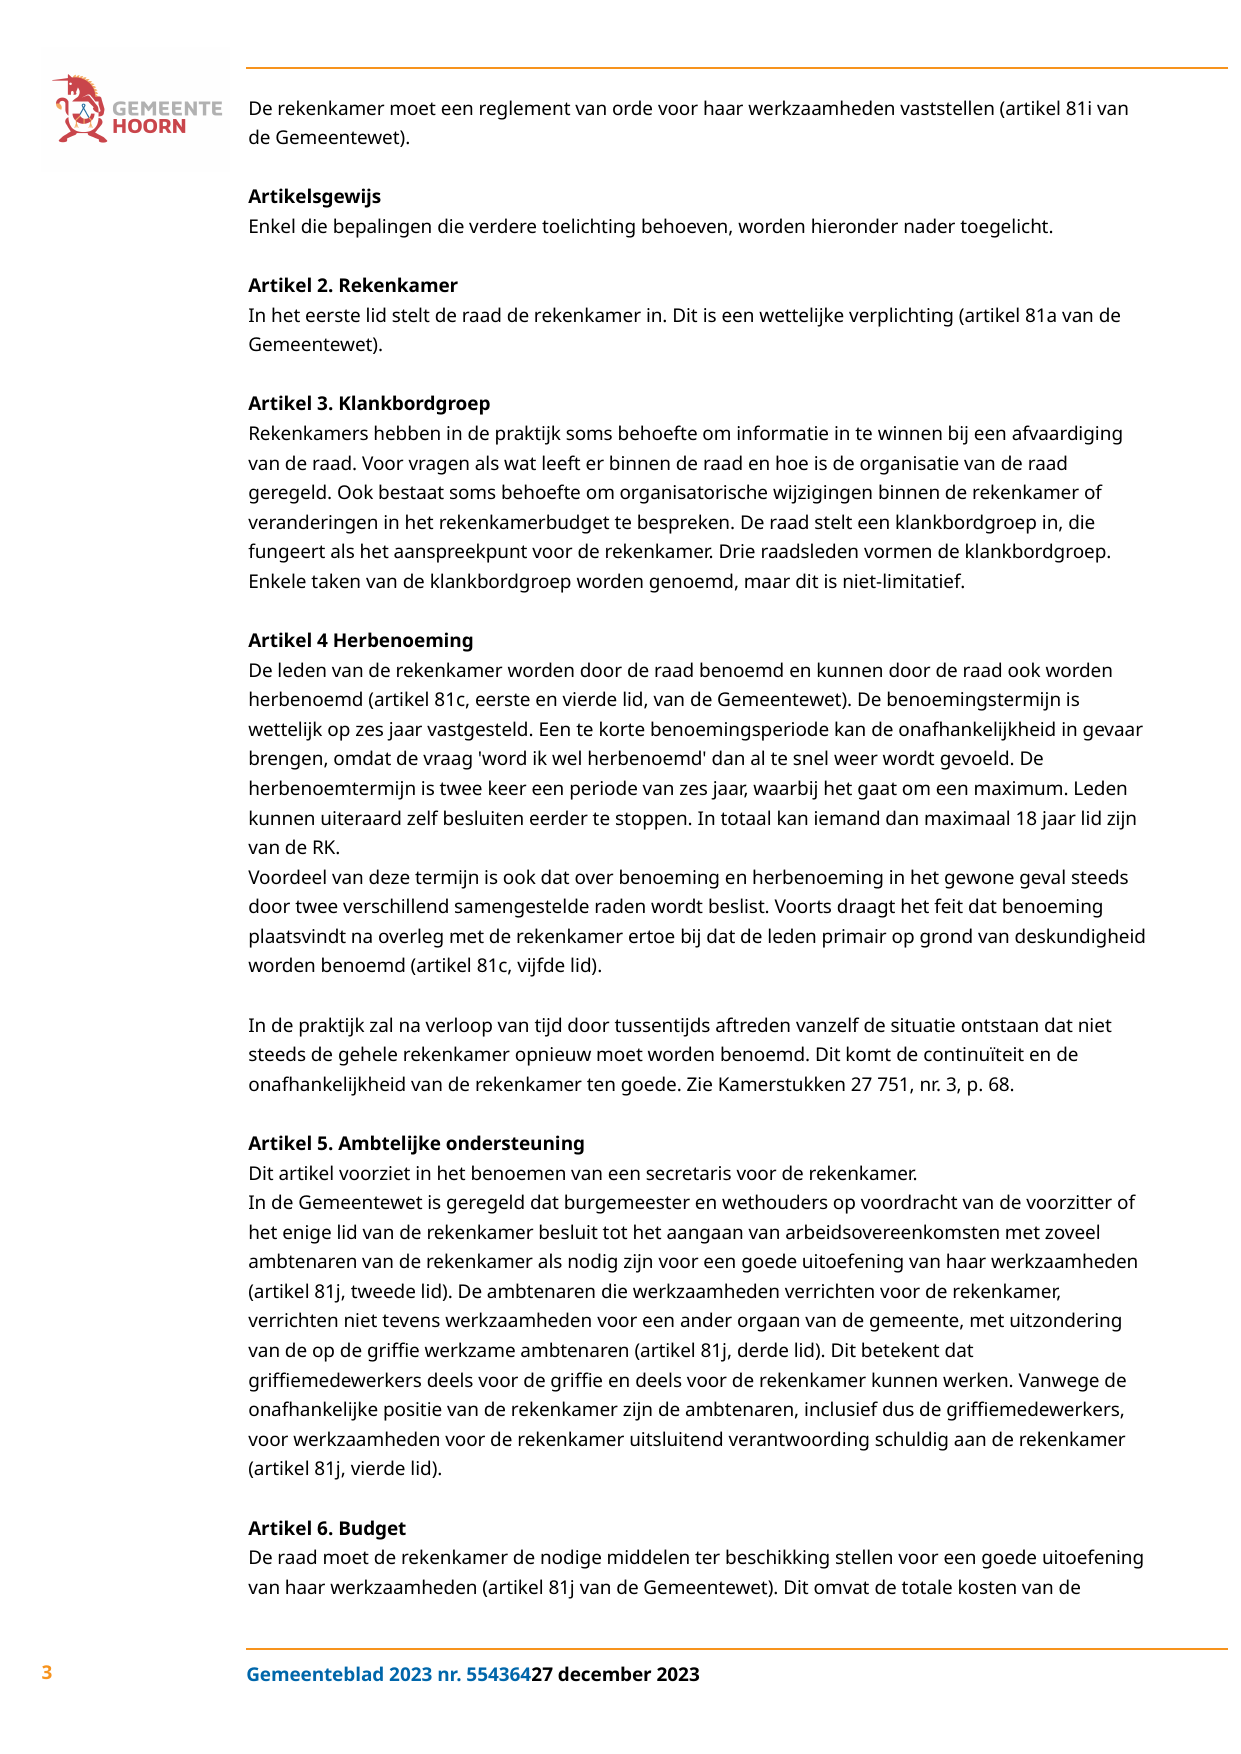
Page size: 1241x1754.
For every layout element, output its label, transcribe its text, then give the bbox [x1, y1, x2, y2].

text Voordeel van deze termijn is ook dat over benoeming en herbenoeming in het gewone geval steeds door twee verschillend samengestelde raden wordt beslist. Voorts draagt het feit dat benoeming plaatsvindt na overleg met de rekenkamer ertoe bij dat de leden primair op grond van deskundigheid worden benoemd (artikel 81c, vijfde lid). [248, 864, 1152, 978]
picture [41, 47, 231, 172]
text De raad moet de rekenkamer de nodige middelen ter beschikking stellen voor een goede uitoefening van haar werkzaamheden (artikel 81j van de Gemeentewet). Dit omvat de totale kosten van de [248, 1544, 1152, 1600]
text De leden van de rekenkamer worden door de raad benoemd en kunnen door de raad ook worden [248, 657, 1152, 683]
text In de Gemeentewet is geregeld dat burgemeester en wethouders op voordracht van de voorzitter of het enige lid van de rekenkamer besluit tot het aangaan van arbeidsovereenkomsten met zoveel ambtenaren van de rekenkamer als nodig zijn voor een goede uitoefening van haar werkzaamheden (artikel 81j, tweede lid). De ambtenaren die werkzaamheden verrichten voor de rekenkamer, verrichten niet tevens werkzaamheden voor een ander orgaan van de gemeente, met uitzondering van de op de griffie werkzame ambtenaren (artikel 81j, derde lid). Dit betekent dat griffiemedewerkers deels voor de griffie en deels voor de rekenkamer kunnen werken. Vanwege de onafhankelijke positie van de rekenkamer zijn de ambtenaren, inclusief dus de griffiemedewerkers, voor werkzaamheden voor de rekenkamer uitsluitend verantwoording schuldig aan de rekenkamer (artikel 81j, vierde lid). [248, 1189, 1152, 1481]
text Enkel die bepalingen die verdere toelichting behoeven, worden hieronder nader toegelicht. [248, 213, 1152, 239]
text Artikel 6. Budget [248, 1515, 1152, 1541]
text Artikel 5. Ambtelijke ondersteuning [248, 1130, 1152, 1156]
text In het eerste lid stelt de raad de rekenkamer in. Dit is een wettelijke verplichting (artikel 81a van de Gemeentewet). [248, 302, 1152, 357]
text Artikelsgewijs [248, 183, 1152, 209]
text Rekenkamers hebben in de praktijk soms behoefte om informatie in te winnen bij een afvaardiging van de raad. Voor vragen als wat leeft er binnen de raad en hoe is de organisatie van de raad geregeld. Ook bestaat soms behoefte om organisatorische wijzigingen binnen de rekenkamer of veranderingen in het rekenkamerbudget te bespreken. De raad stelt een klankbordgroep in, die fungeert als het aanspreekpunt voor de rekenkamer. Drie raadsleden vormen de klankbordgroep. Enkele taken van de klankbordgroep worden genoemd, maar dit is niet-limitatief. [248, 420, 1152, 594]
text Artikel 4 Herbenoeming [248, 627, 1152, 653]
text Dit artikel voorziet in het benoemen van een secretaris voor de rekenkamer. [248, 1160, 1152, 1186]
text Artikel 3. Klankbordgroep [248, 391, 1152, 416]
text De rekenkamer moet een reglement van orde voor haar werkzaamheden vaststellen (artikel 81i van de Gemeentewet). [248, 95, 1152, 150]
text herbenoemd (artikel 81c, eerste en vierde lid, van de Gemeentewet). De benoemingstermijn is wettelijk op zes jaar vastgesteld. Een te korte benoemingsperiode kan de onafhankelijkheid in gevaar brengen, omdat de vraag 'word ik wel herbenoemd' dan al te snel weer wordt gevoeld. De herbenoemtermijn is twee keer een periode van zes jaar, waarbij het gaat om een maximum. Leden kunnen uiteraard zelf besluiten eerder te stoppen. In totaal kan iemand dan maximaal 18 jaar lid zijn van de RK. [248, 686, 1152, 860]
text Artikel 2. Rekenkamer [248, 272, 1152, 298]
text In de praktijk zal na verloop van tijd door tussentijds aftreden vanzelf de situatie ontstaan dat niet steeds de gehele rekenkamer opnieuw moet worden benoemd. Dit komt de continuïteit en de onafhankelijkheid van de rekenkamer ten goede. Zie Kamerstukken 27 751, nr. 3, p. 68. [248, 1012, 1152, 1097]
